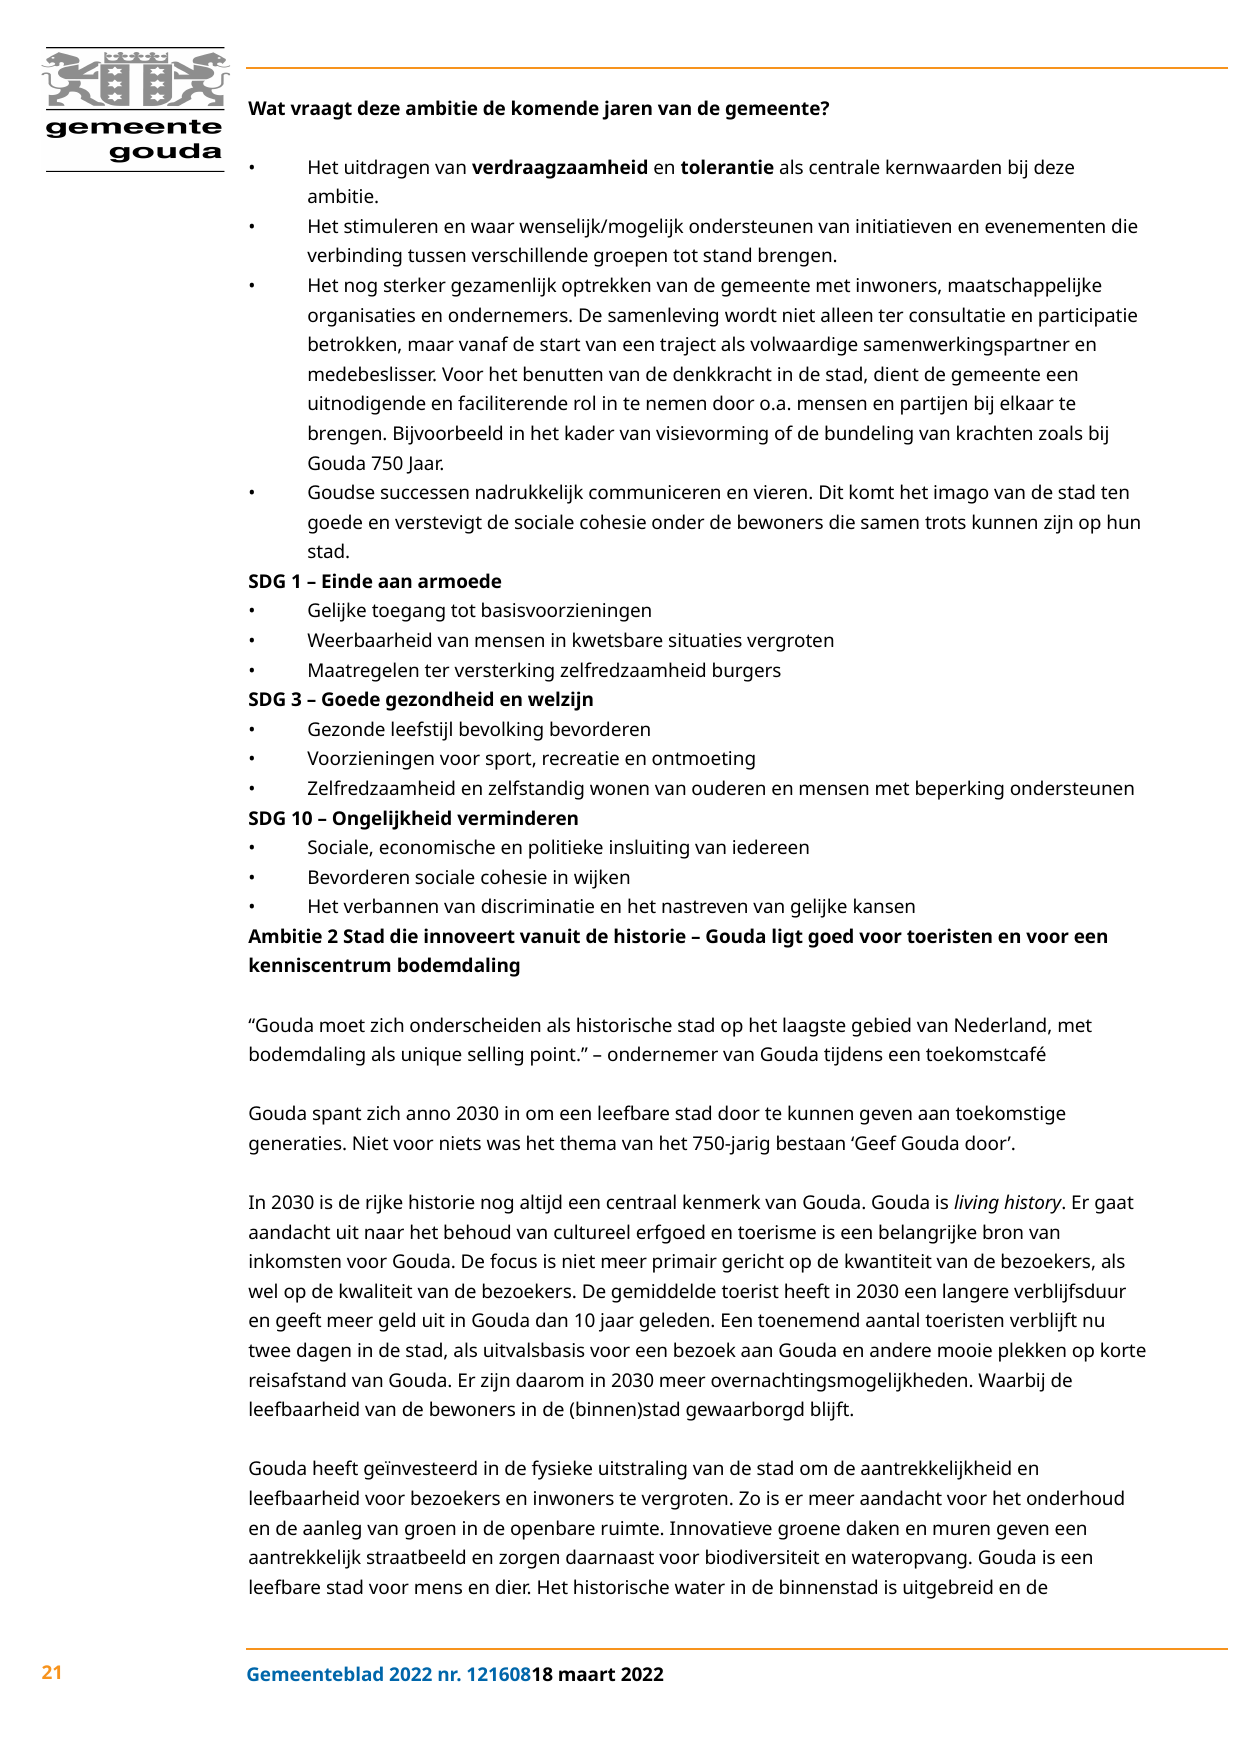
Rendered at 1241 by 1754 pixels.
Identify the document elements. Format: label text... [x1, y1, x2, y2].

list Het uitdragen van verdraagzaamheid en tolerantie als centrale kernwaarden bij deze ambitie. [248, 154, 1152, 209]
list Gelijke toegang tot basisvoorzieningen [248, 598, 1152, 623]
text SDG 10 – Ongelijkheid verminderen [248, 805, 1152, 831]
text Ambitie 2 Stad die innoveert vanuit de historie – Gouda ligt goed voor toeristen en voor een kenniscentrum bodemdaling [248, 923, 1152, 978]
picture [41, 47, 231, 172]
text SDG 3 – Goede gezondheid en welzijn [248, 686, 1152, 712]
list Gezonde leefstijl bevolking bevorderen [248, 716, 1152, 742]
list Het stimuleren en waar wenselijk/mogelijk ondersteunen van initiatieven en evenementen die verbinding tussen verschillende groepen tot stand brengen. [248, 213, 1152, 268]
text SDG 1 – Einde aan armoede [248, 568, 1152, 594]
list Zelfredzaamheid en zelfstandig wonen van ouderen en mensen met beperking ondersteunen [248, 775, 1152, 801]
text In 2030 is de rijke historie nog altijd een centraal kenmerk van Gouda. Gouda is living history. Er gaat aandacht uit naar het behoud van cultureel erfgoed en toerisme is een belangrijke bron van inkomsten voor Gouda. De focus is niet meer primair gericht op de kwantiteit van de bezoekers, als wel op de kwaliteit van de bezoekers. De gemiddelde toerist heeft in 2030 een langere verblijfsduur en geeft meer geld uit in Gouda dan 10 jaar geleden. Een toenemend aantal toeristen verblijft nu twee dagen in de stad, als uitvalsbasis voor een bezoek aan Gouda en andere mooie plekken op korte reisafstand van Gouda. Er zijn daarom in 2030 meer overnachtingsmogelijkheden. Waarbij de leefbaarheid van de bewoners in de (binnen)stad gewaarborgd blijft. [248, 1189, 1152, 1422]
list Bevorderen sociale cohesie in wijken [248, 864, 1152, 890]
list Weerbaarheid van mensen in kwetsbare situaties vergroten [248, 627, 1152, 653]
text Gouda heeft geïnvesteerd in de fysieke uitstraling van de stad om de aantrekkelijkheid en leefbaarheid voor bezoekers en inwoners te vergroten. Zo is er meer aandacht voor het onderhoud en de aanleg van groen in de openbare ruimte. Innovatieve groene daken en muren geven een aantrekkelijk straatbeeld en zorgen daarnaast voor biodiversiteit en wateropvang. Gouda is een leefbare stad voor mens en dier. Het historische water in de binnenstad is uitgebreid en de [248, 1456, 1152, 1600]
list Maatregelen ter versterking zelfredzaamheid burgers [248, 657, 1152, 683]
text Wat vraagt deze ambitie de komende jaren van de gemeente? [248, 95, 1152, 121]
list Goudse successen nadrukkelijk communiceren en vieren. Dit komt het imago van de stad ten goede en verstevigt de sociale cohesie onder de bewoners die samen trots kunnen zijn op hun stad. [248, 479, 1152, 564]
text Gouda spant zich anno 2030 in om een leefbare stad door te kunnen geven aan toekomstige generaties. Niet voor niets was het thema van het 750-jarig bestaan ‘Geef Gouda door’. [248, 1101, 1152, 1156]
text “Gouda moet zich onderscheiden als historische stad op het laagste gebied van Nederland, met bodemdaling als unique selling point.” – ondernemer van Gouda tijdens een toekomstcafé [248, 1012, 1152, 1067]
list Sociale, economische en politieke insluiting van iedereen [248, 834, 1152, 860]
list Het verbannen van discriminatie en het nastreven van gelijke kansen [248, 893, 1152, 919]
list Voorzieningen voor sport, recreatie en ontmoeting [248, 746, 1152, 771]
list Het nog sterker gezamenlijk optrekken van de gemeente met inwoners, maatschappelijke organisaties en ondernemers. De samenleving wordt niet alleen ter consultatie en participatie betrokken, maar vanaf de start van een traject als volwaardige samenwerkingspartner en medebeslisser. Voor het benutten van de denkkracht in de stad, dient de gemeente een uitnodigende en faciliterende rol in te nemen door o.a. mensen en partijen bij elkaar te brengen. Bijvoorbeeld in het kader van visievorming of de bundeling van krachten zoals bij Gouda 750 Jaar. [248, 272, 1152, 476]
